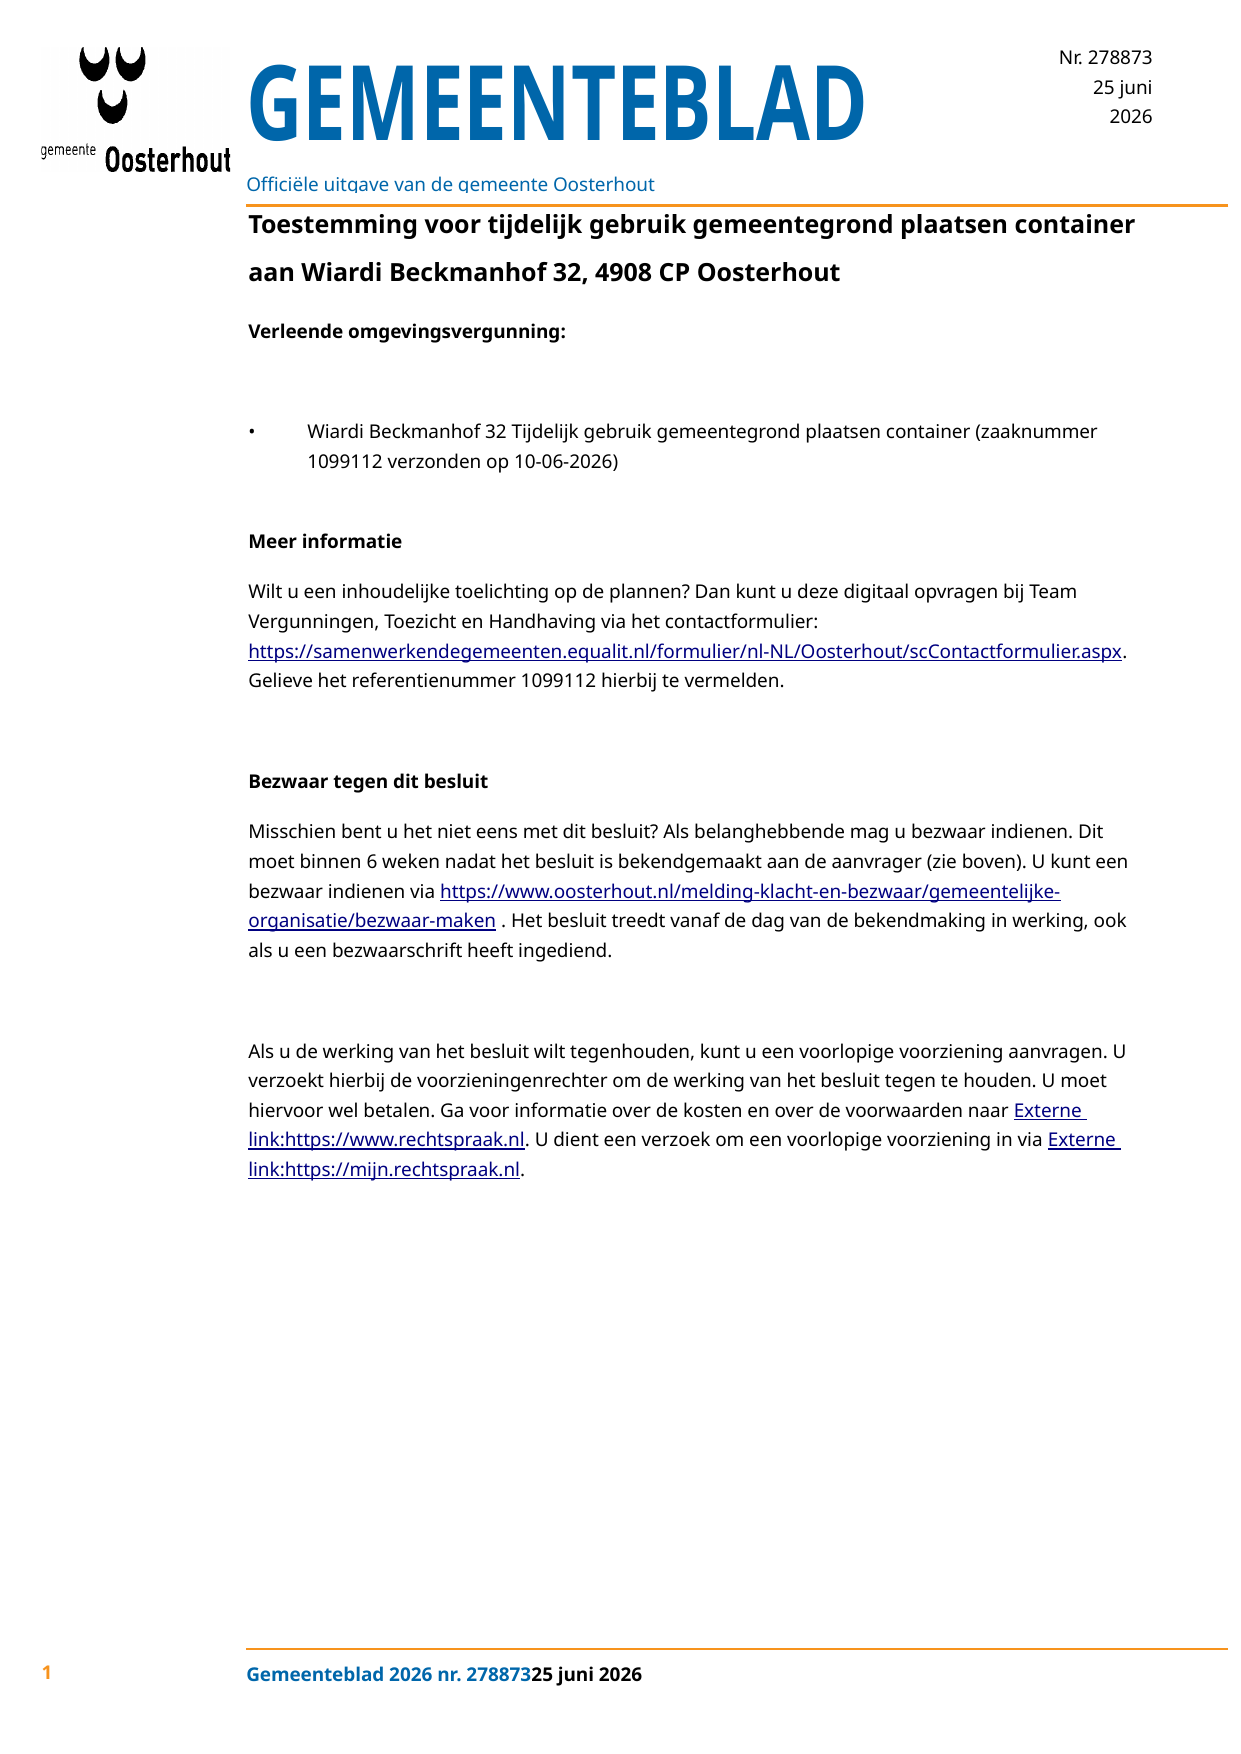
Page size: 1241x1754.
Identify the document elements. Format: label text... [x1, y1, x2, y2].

text Bezwaar tegen dit besluit [248, 768, 1152, 794]
text Verleende omgevingsvergunning: [248, 318, 1152, 344]
list Wiardi Beckmanhof 32 Tijdelijk gebruik gemeentegrond plaatsen container (zaaknummer 1099112 verzonden op 10-06-2026) [248, 419, 1152, 474]
text Toestemming voor tijdelijk gebruik gemeentegrond plaatsen container aan Wiardi Beckmanhof 32, 4908 CP Oosterhout [248, 207, 1152, 288]
text Misschien bent u het niet eens met dit besluit? Als belanghebbende mag u bezwaar indienen. Dit moet binnen 6 weken nadat het besluit is bekendgemaakt aan de aanvrager (zie boven). U kunt een bezwaar indienen via https://www.oosterhout.nl/melding-klacht-en-bezwaar/gemeentelijke-organisatie/bezwaar-maken . Het besluit treedt vanaf de dag van de bekendmaking in werking, ook als u een bezwaarschrift heeft ingediend. [248, 819, 1152, 963]
text Meer informatie [248, 528, 1152, 554]
text Als u de werking van het besluit wilt tegenhouden, kunt u een voorlopige voorziening aanvragen. U verzoekt hierbij de voorzieningenrechter om de werking van het besluit tegen te houden. U moet hiervoor wel betalen. Ga voor informatie over de kosten en over de voorwaarden naar Externe link:https://www.rechtspraak.nl. U dient een verzoek om een voorlopige voorziening in via Externe link:https://mijn.rechtspraak.nl. [248, 1038, 1152, 1182]
text Wilt u een inhoudelijke toelichting op de plannen? Dan kunt u deze digitaal opvragen bij Team Vergunningen, Toezicht en Handhaving via het contactformulier: https://samenwerkendegemeenten.equalit.nl/formulier/nl-NL/Oosterhout/scContactformulier.aspx. Gelieve het referentienummer 1099112 hierbij te vermelden. [248, 579, 1152, 693]
picture [41, 47, 231, 172]
